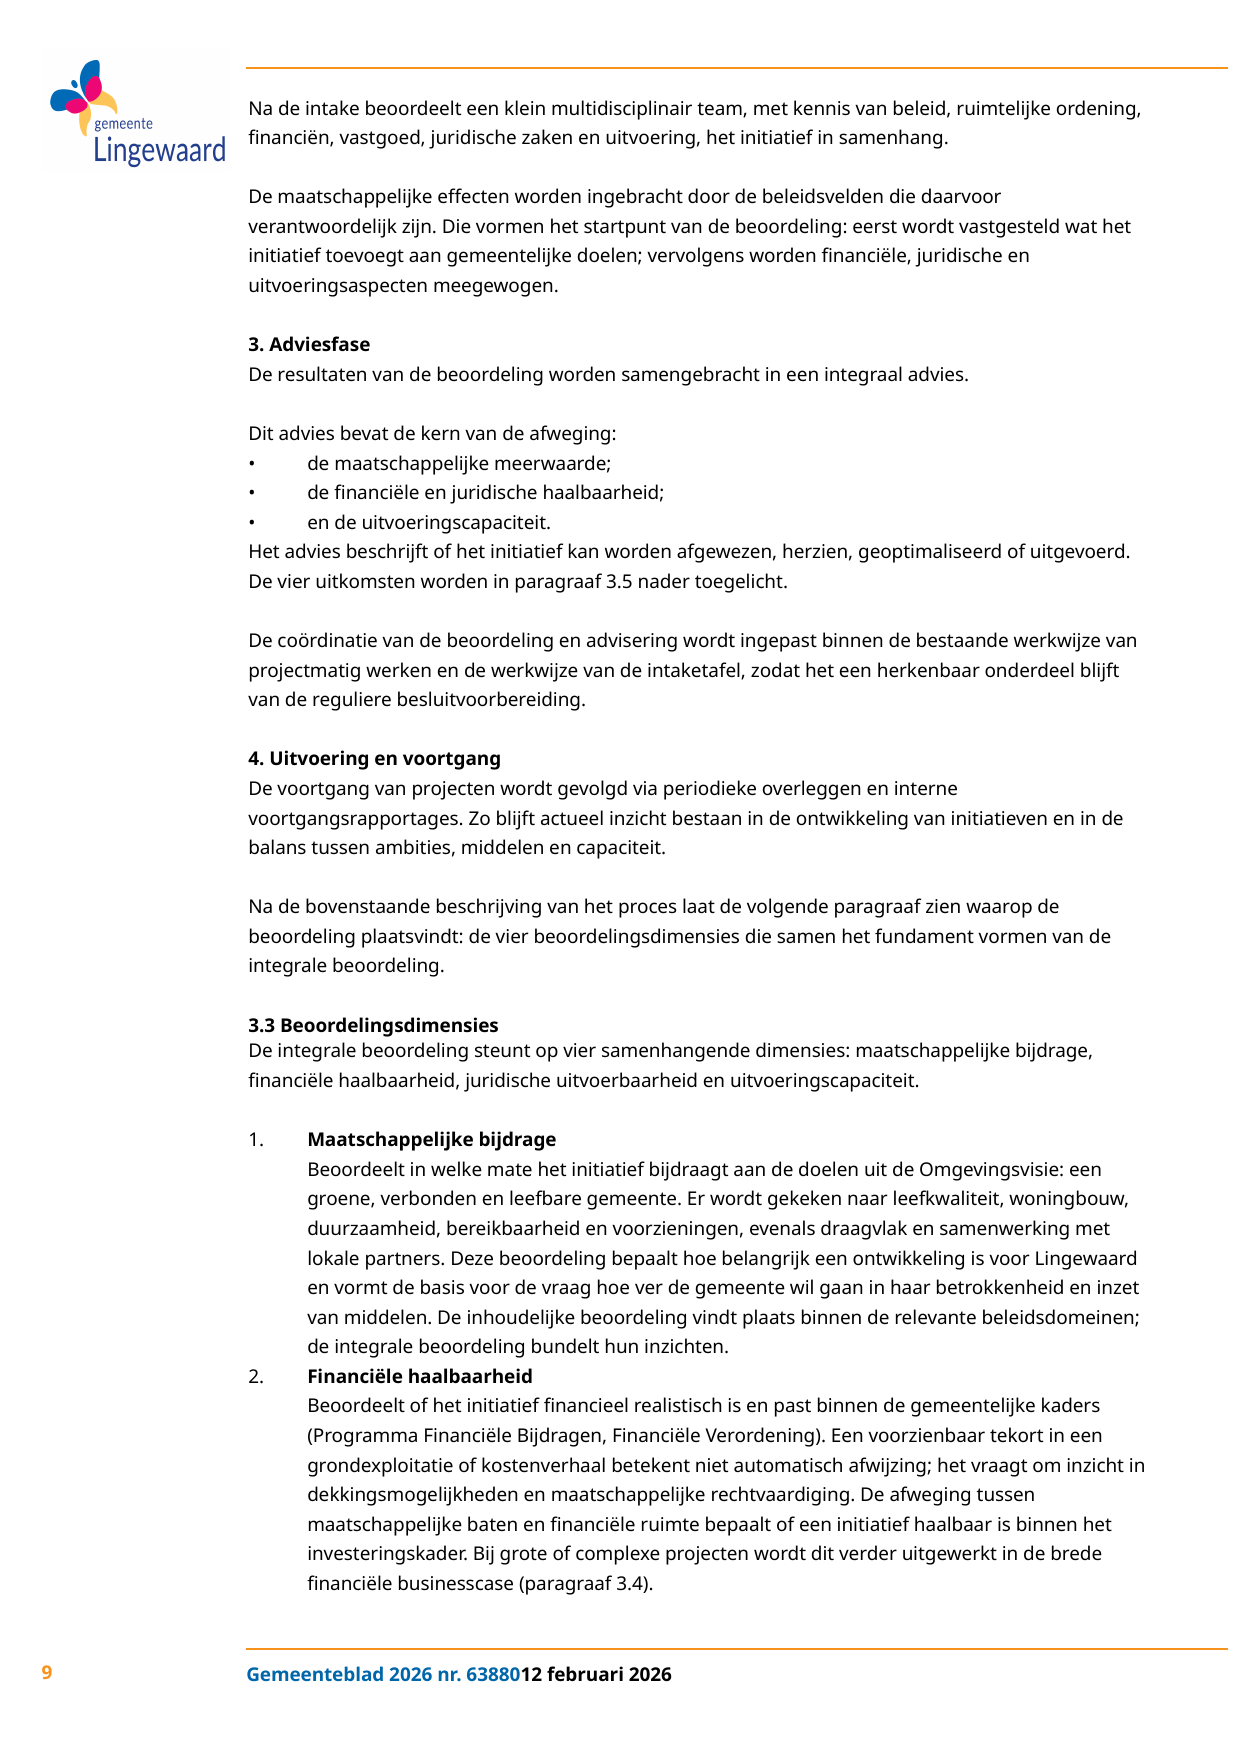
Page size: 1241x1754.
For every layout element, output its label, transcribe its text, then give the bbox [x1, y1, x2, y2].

text 3. Adviesfase [248, 331, 1152, 357]
text Na de intake beoordeelt een klein multidisciplinair team, met kennis van beleid, ruimtelijke ordening, financiën, vastgoed, juridische zaken en uitvoering, het initiatief in samenhang. [248, 95, 1152, 150]
text De maatschappelijke effecten worden ingebracht door de beleidsvelden die daarvoor verantwoordelijk zijn. Die vormen het startpunt van de beoordeling: eerst wordt vastgesteld wat het initiatief toevoegt aan gemeentelijke doelen; vervolgens worden financiële, juridische en uitvoeringsaspecten meegewogen. [248, 183, 1152, 298]
text De voortgang van projecten wordt gevolgd via periodieke overleggen en interne voortgangsrapportages. Zo blijft actueel inzicht bestaan in de ontwikkeling van initiatieven en in de balans tussen ambities, middelen en capaciteit. [248, 775, 1152, 860]
text De coördinatie van de beoordeling en advisering wordt ingepast binnen de bestaande werkwijze van projectmatig werken en de werkwijze van de intaketafel, zodat het een herkenbaar onderdeel blijft van de reguliere besluitvoorbereiding. [248, 627, 1152, 712]
text De resultaten van de beoordeling worden samengebracht in een integraal advies. [248, 361, 1152, 387]
list en de uitvoeringscapaciteit. [248, 509, 1152, 535]
list Beoordeelt of het initiatief financieel realistisch is en past binnen de gemeentelijke kaders (Programma Financiële Bijdragen, Financiële Verordening). Een voorzienbaar tekort in een grondexploitatie of kostenverhaal betekent niet automatisch afwijzing; het vraagt om inzicht in dekkingsmogelijkheden en maatschappelijke rechtvaardiging. De afweging tussen maatschappelijke baten en financiële ruimte bepaalt of een initiatief haalbaar is binnen het investeringskader. Bij grote of complexe projecten wordt dit verder uitgewerkt in de brede financiële businesscase (paragraaf 3.4). [248, 1393, 1152, 1596]
picture [41, 47, 231, 172]
text Dit advies bevat de kern van de afweging: [248, 420, 1152, 446]
text Het advies beschrijft of het initiatief kan worden afgewezen, herzien, geoptimaliseerd of uitgevoerd. De vier uitkomsten worden in paragraaf 3.5 nader toegelicht. [248, 538, 1152, 594]
text Na de bovenstaande beschrijving van het proces laat de volgende paragraaf zien waarop de beoordeling plaatsvindt: de vier beoordelingsdimensies die samen het fundament vormen van de integrale beoordeling. [248, 893, 1152, 978]
text De integrale beoordeling steunt op vier samenhangende dimensies: maatschappelijke bijdrage, financiële haalbaarheid, juridische uitvoerbaarheid en uitvoeringscapaciteit. [248, 1038, 1152, 1093]
text 4. Uitvoering en voortgang [248, 746, 1152, 771]
text 3.3 Beoordelingsdimensies [248, 1012, 1152, 1038]
list Beoordeelt in welke mate het initiatief bijdraagt aan de doelen uit de Omgevingsvisie: een groene, verbonden en leefbare gemeente. Er wordt gekeken naar leefkwaliteit, woningbouw, duurzaamheid, bereikbaarheid en voorzieningen, evenals draagvlak en samenwerking met lokale partners. Deze beoordeling bepaalt hoe belangrijk een ontwikkeling is voor Lingewaard en vormt de basis voor de vraag hoe ver de gemeente wil gaan in haar betrokkenheid en inzet van middelen. De inhoudelijke beoordeling vindt plaats binnen de relevante beleidsdomeinen; de integrale beoordeling bundelt hun inzichten. [248, 1156, 1152, 1359]
list de financiële en juridische haalbaarheid; [248, 479, 1152, 505]
list Maatschappelijke bijdrage [248, 1126, 1152, 1152]
list Financiële haalbaarheid [248, 1363, 1152, 1389]
list de maatschappelijke meerwaarde; [248, 450, 1152, 476]
